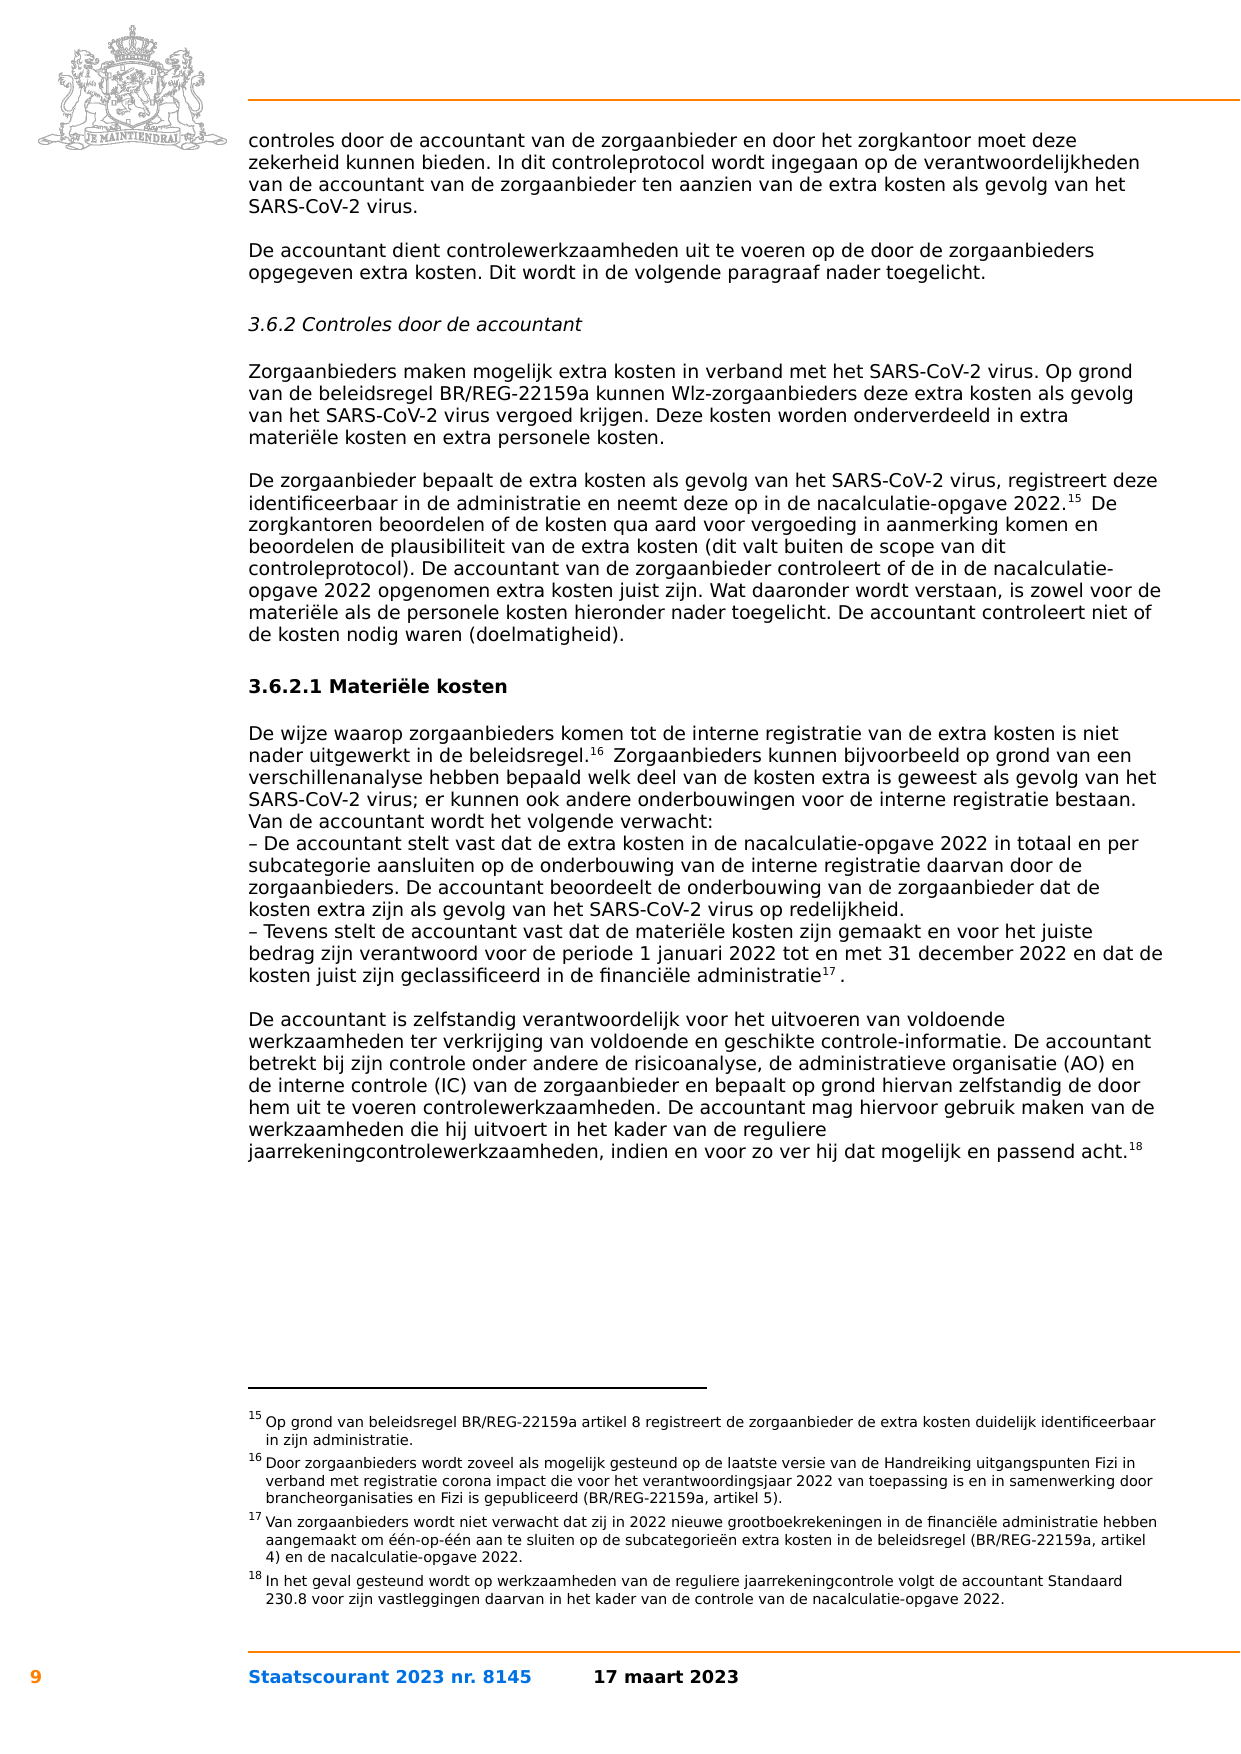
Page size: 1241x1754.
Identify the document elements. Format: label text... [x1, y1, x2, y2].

text De accountant dient controlewerkzaamheden uit te voeren op de door de zorgaanbieders opgegeven extra kosten. Dit wordt in de volgende paragraaf nader toegelicht. [248, 240, 1163, 284]
text – De accountant stelt vast dat de extra kosten in de nacalculatie-opgave 2022 in totaal en per subcategorie aansluiten op de onderbouwing van de interne registratie daarvan door de zorgaanbieders. De accountant beoordeelt de onderbouwing van de zorgaanbieder dat de kosten extra zijn als gevolg van het SARS-CoV-2 virus op redelijkheid. [248, 833, 1163, 921]
picture [38, 25, 227, 150]
text controles door de accountant van de zorgaanbieder en door het zorgkantoor moet deze zekerheid kunnen bieden. In dit controleprotocol wordt ingegaan op de verantwoordelijkheden van de accountant van de zorgaanbieder ten aanzien van de extra kosten als gevolg van het SARS-CoV-2 virus. [248, 130, 1163, 218]
text De accountant is zelfstandig verantwoordelijk voor het uitvoeren van voldoende werkzaamheden ter verkrijging van voldoende en geschikte controle-informatie. De accountant betrekt bij zijn controle onder andere de risicoanalyse, de administratieve organisatie (AO) en de interne controle (IC) van de zorgaanbieder en bepaalt op grond hiervan zelfstandig de door hem uit te voeren controlewerkzaamheden. De accountant mag hiervoor gebruik maken van de werkzaamheden die hij uitvoert in het kader van de reguliere jaarrekeningcontrolewerkzaamheden, indien en voor zo ver hij dat mogelijk en passend acht. [248, 1009, 1163, 1163]
text Van de accountant wordt het volgende verwacht: [248, 811, 1163, 833]
text Zorgaanbieders maken mogelijk extra kosten in verband met het SARS-CoV-2 virus. Op grond van de beleidsregel BR/REG-22159a kunnen Wlz-zorgaanbieders deze extra kosten als gevolg van het SARS-CoV-2 virus vergoed krijgen. Deze kosten worden onderverdeeld in extra materiële kosten en extra personele kosten. [248, 361, 1163, 448]
subtitle 3.6.2.1 Materiële kosten [248, 676, 1163, 698]
text De wijze waarop zorgaanbieders komen tot de interne registratie van de extra kosten is niet nader uitgewerkt in de beleidsregel. Zorgaanbieders kunnen bijvoorbeeld op grond van een verschillenanalyse hebben bepaald welk deel van de kosten extra is geweest als gevolg van het SARS-CoV-2 virus; er kunnen ook andere onderbouwingen voor de interne registratie bestaan. [248, 723, 1163, 811]
text Van zorgaanbieders wordt niet verwacht dat zij in 2022 nieuwe grootboekrekeningen in de financiële administratie hebben aangemaakt om één-op-één aan te sluiten op de subcategorieën extra kosten in de beleidsregel (BR/REG-22159a, artikel 4) en de nacalculatie-opgave 2022. [248, 1510, 1163, 1566]
text Door zorgaanbieders wordt zoveel als mogelijk gesteund op de laatste versie van de Handreiking uitgangspunten Fizi in verband met registratie corona impact die voor het verantwoordingsjaar 2022 van toepassing is en in samenwerking door brancheorganisaties en Fizi is gepubliceerd (BR/REG-22159a, artikel 5). [248, 1451, 1163, 1507]
subtitle 3.6.2 Controles door de accountant [248, 314, 1163, 336]
text In het geval gesteund wordt op werkzaamheden van de reguliere jaarrekeningcontrole volgt de accountant Standaard 230.8 voor zijn vastleggingen daarvan in het kader van de controle van de nacalculatie-opgave 2022. [248, 1569, 1163, 1608]
text Op grond van beleidsregel BR/REG-22159a artikel 8 registreert de zorgaanbieder de extra kosten duidelijk identificeerbaar in zijn administratie. [248, 1409, 1163, 1448]
text De zorgaanbieder bepaalt de extra kosten als gevolg van het SARS-CoV-2 virus, registreert deze identificeerbaar in de administratie en neemt deze op in de nacalculatie-opgave 2022. De zorgkantoren beoordelen of de kosten qua aard voor vergoeding in aanmerking komen en beoordelen de plausibiliteit van de extra kosten (dit valt buiten de scope van dit controleprotocol). De accountant van de zorgaanbieder controleert of de in de nacalculatie-opgave 2022 opgenomen extra kosten juist zijn. Wat daaronder wordt verstaan, is zowel voor de materiële als de personele kosten hieronder nader toegelicht. De accountant controleert niet of de kosten nodig waren (doelmatigheid). [248, 470, 1163, 646]
text – Tevens stelt de accountant vast dat de materiële kosten zijn gemaakt en voor het juiste bedrag zijn verantwoord voor de periode 1 januari 2022 tot en met 31 december 2022 en dat de kosten juist zijn geclassificeerd in de financiële administratie. [248, 921, 1163, 987]
